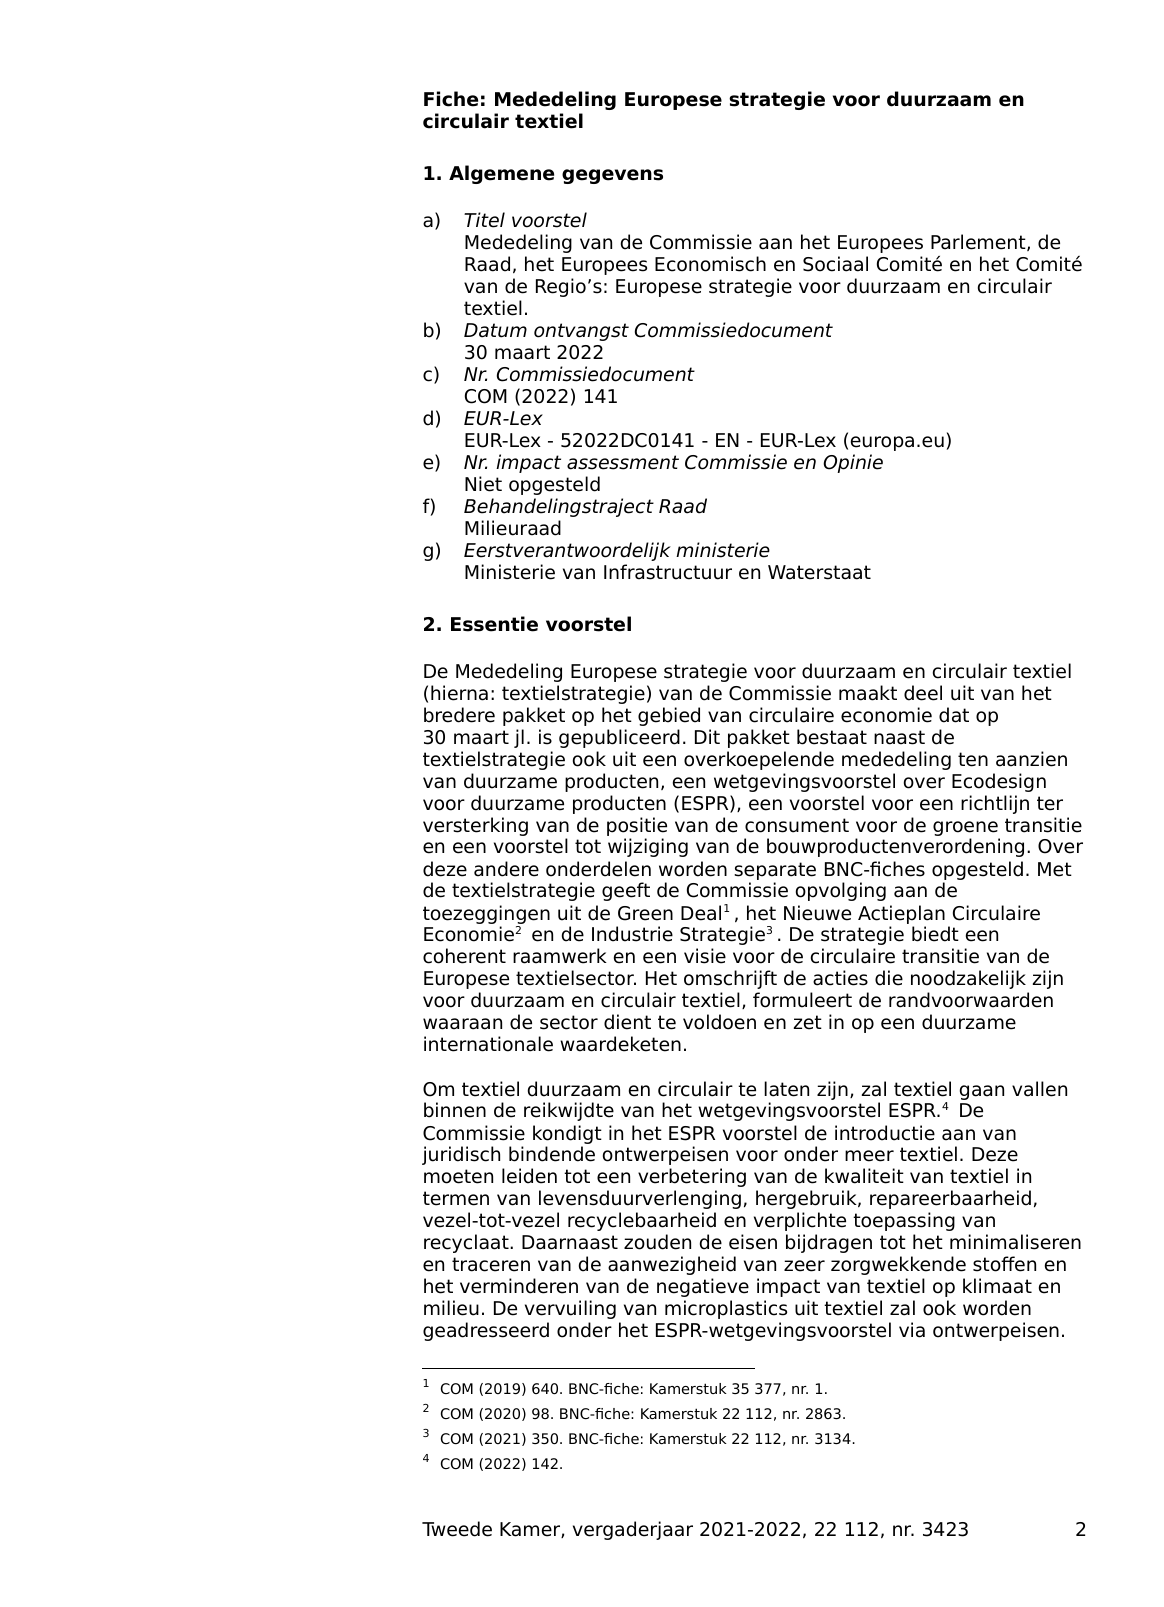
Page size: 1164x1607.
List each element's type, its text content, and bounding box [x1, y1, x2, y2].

text COM (2022) 141 [464, 386, 1087, 408]
text EUR-Lex - 52022DC0141 - EN - EUR-Lex (europa.eu) [464, 430, 1087, 452]
text Mededeling van de Commissie aan het Europees Parlement, de Raad, het Europees Economisch en Sociaal Comité en het Comité van de Regio’s: Europese strategie voor duurzaam en circulair textiel. [464, 232, 1087, 320]
text a) Titel voorstel [422, 210, 1087, 232]
text De Mededeling Europese strategie voor duurzaam en circulair textiel (hierna: textielstrategie) van de Commissie maakt deel uit van het bredere pakket op het gebied van circulaire economie dat op 30 maart jl. is gepubliceerd. Dit pakket bestaat naast de textielstrategie ook uit een overkoepelende mededeling ten aanzien van duurzame producten, een wetgevingsvoorstel over Ecodesign voor duurzame producten (ESPR), een voorstel voor een richtlijn ter versterking van de positie van de consument voor de groene transitie en een voorstel tot wijziging van de bouwproductenverordening. Over deze andere onderdelen worden separate BNC-fiches opgesteld. Met de textielstrategie geeft de Commissie opvolging aan de toezeggingen uit de Green Deal, het Nieuwe Actieplan Circulaire Economie en de Industrie Strategie. De strategie biedt een coherent raamwerk en een visie voor de circulaire transitie van de Europese textielsector. Het omschrijft de acties die noodzakelijk zijn voor duurzaam en circulair textiel, formuleert de randvoorwaarden waaraan de sector dient te voldoen en zet in op een duurzame internationale waardeketen. [422, 661, 1087, 1056]
text g) Eerstverantwoordelijk ministerie [422, 540, 1087, 562]
text COM (2022) 142. [422, 1452, 1087, 1474]
text 30 maart 2022 [464, 342, 1087, 364]
text b) Datum ontvangst Commissiedocument [422, 320, 1087, 342]
text f) Behandelingstraject Raad [422, 496, 1087, 518]
text COM (2020) 98. BNC-fiche: Kamerstuk 22 112, nr. 2863. [422, 1402, 1087, 1424]
text c) Nr. Commissiedocument [422, 364, 1087, 386]
text Ministerie van Infrastructuur en Waterstaat [464, 562, 1087, 584]
subtitle 1. Algemene gegevens [422, 163, 1087, 185]
text e) Nr. impact assessment Commissie en Opinie [422, 452, 1087, 474]
subtitle Fiche: Mededeling Europese strategie voor duurzaam en circulair textiel [422, 89, 1087, 133]
text COM (2021) 350. BNC-fiche: Kamerstuk 22 112, nr. 3134. [422, 1427, 1087, 1449]
text Niet opgesteld [464, 474, 1087, 496]
subtitle 2. Essentie voorstel [422, 614, 1087, 636]
text d) EUR-Lex [422, 408, 1087, 430]
text COM (2019) 640. BNC-fiche: Kamerstuk 35 377, nr. 1. [422, 1377, 1087, 1399]
text Om textiel duurzaam en circulair te laten zijn, zal textiel gaan vallen binnen de reikwijdte van het wetgevingsvoorstel ESPR. De Commissie kondigt in het ESPR voorstel de introductie aan van juridisch bindende ontwerpeisen voor onder meer textiel. Deze moeten leiden tot een verbetering van de kwaliteit van textiel in termen van levensduurverlenging, hergebruik, repareerbaarheid, vezel-tot-vezel recyclebaarheid en verplichte toepassing van recyclaat. Daarnaast zouden de eisen bijdragen tot het minimaliseren en traceren van de aanwezigheid van zeer zorgwekkende stoffen en het verminderen van de negatieve impact van textiel op klimaat en milieu. De vervuiling van microplastics uit textiel zal ook worden geadresseerd onder het ESPR-wetgevingsvoorstel via ontwerpeisen. [422, 1078, 1087, 1342]
text Milieuraad [464, 518, 1087, 540]
